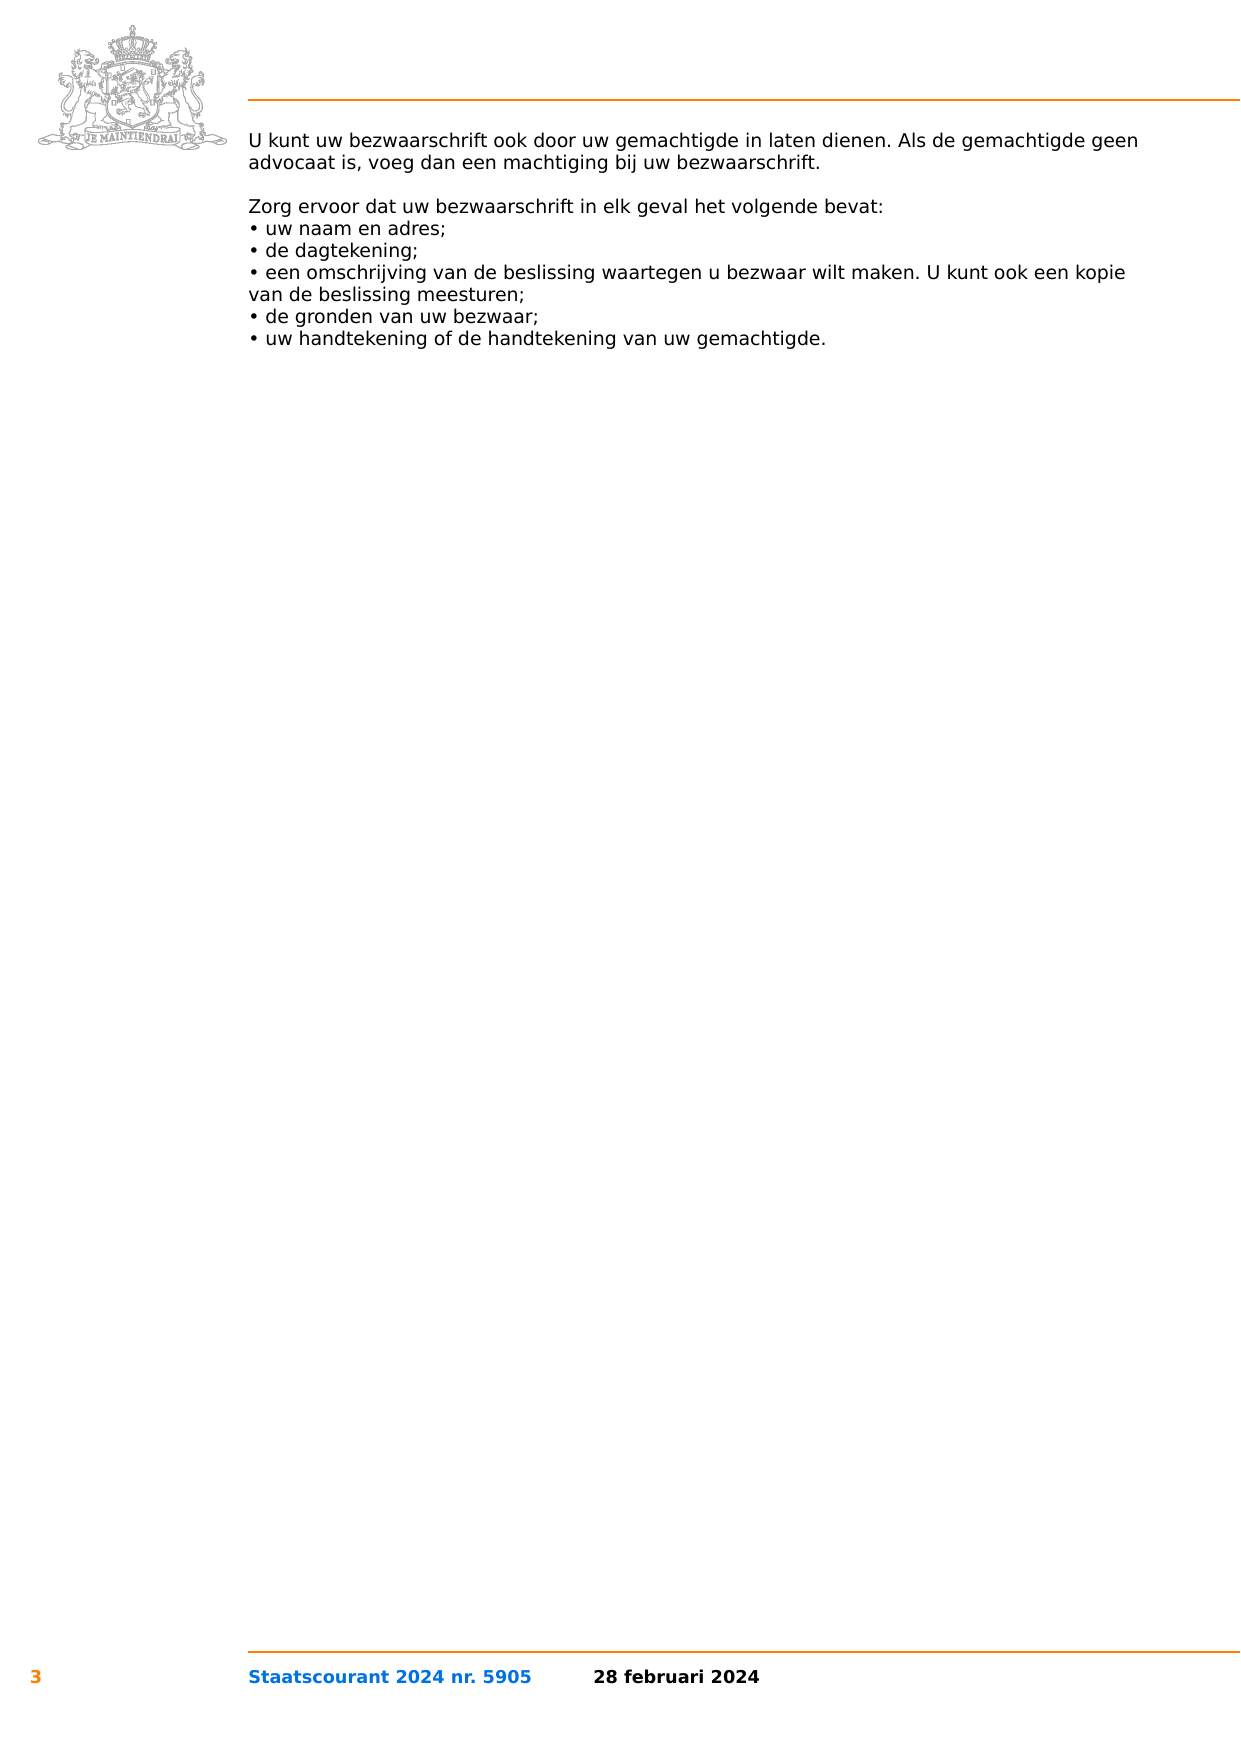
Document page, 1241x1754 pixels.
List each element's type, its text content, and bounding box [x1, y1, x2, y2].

text • een omschrijving van de beslissing waartegen u bezwaar wilt maken. U kunt ook een kopie van de beslissing meesturen; [248, 262, 1163, 306]
text U kunt uw bezwaarschrift ook door uw gemachtigde in laten dienen. Als de gemachtigde geen advocaat is, voeg dan een machtiging bij uw bezwaarschrift. [248, 130, 1163, 174]
text • uw naam en adres; [248, 218, 1163, 240]
text • de gronden van uw bezwaar; [248, 306, 1163, 328]
text • de dagtekening; [248, 240, 1163, 262]
picture [38, 25, 227, 150]
text • uw handtekening of de handtekening van uw gemachtigde. [248, 328, 1163, 349]
text Zorg ervoor dat uw bezwaarschrift in elk geval het volgende bevat: [248, 196, 1163, 218]
